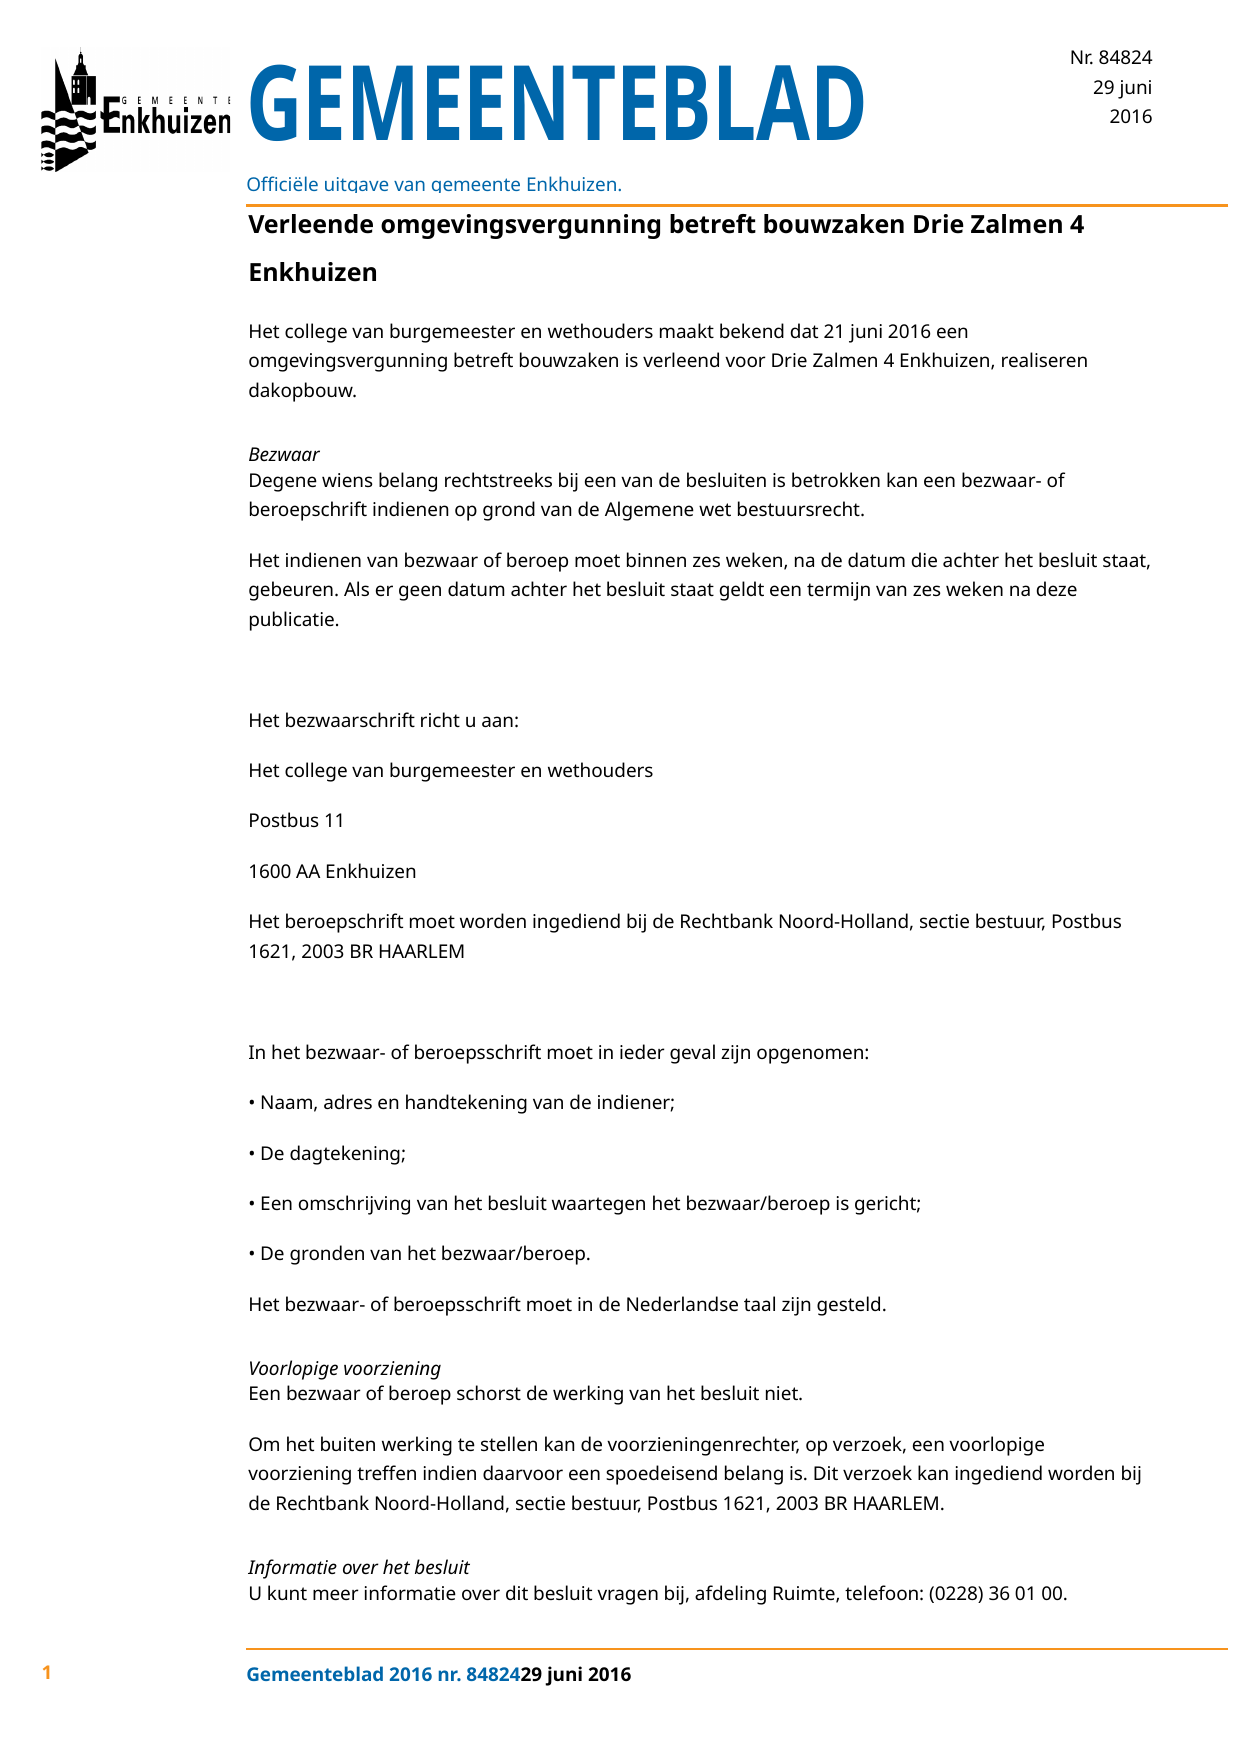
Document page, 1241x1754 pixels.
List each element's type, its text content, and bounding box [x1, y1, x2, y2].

picture [41, 47, 231, 172]
text Het bezwaar- of beroepsschrift moet in de Nederlandse taal zijn gesteld. [248, 1291, 1152, 1317]
text • De gronden van het bezwaar/beroep. [248, 1241, 1152, 1266]
text Het college van burgemeester en wethouders [248, 757, 1152, 783]
text Het college van burgemeester en wethouders maakt bekend dat 21 juni 2016 een omgevingsvergunning betreft bouwzaken is verleend voor Drie Zalmen 4 Enkhuizen, realiseren dakopbouw. [248, 318, 1152, 403]
text Voorlopige voorziening [248, 1355, 1152, 1381]
text Een bezwaar of beroep schorst de werking van het besluit niet. [248, 1381, 1152, 1406]
text Degene wiens belang rechtstreeks bij een van de besluiten is betrokken kan een bezwaar- of beroepschrift indienen op grond van de Algemene wet bestuursrecht. [248, 467, 1152, 522]
text Het beroepschrift moet worden ingediend bij de Rechtbank Noord-Holland, sectie bestuur, Postbus 1621, 2003 BR HAARLEM [248, 908, 1152, 964]
text U kunt meer informatie over dit besluit vragen bij, afdeling Ruimte, telefoon: (0228) 36 01 00. [248, 1580, 1152, 1606]
text Om het buiten werking te stellen kan de voorzieningenrechter, op verzoek, een voorlopige voorziening treffen indien daarvoor een spoedeisend belang is. Dit verzoek kan ingediend worden bij de Rechtbank Noord-Holland, sectie bestuur, Postbus 1621, 2003 BR HAARLEM. [248, 1431, 1152, 1516]
text 1600 AA Enkhuizen [248, 858, 1152, 884]
text Verleende omgevingsvergunning betreft bouwzaken Drie Zalmen 4 Enkhuizen [248, 207, 1152, 288]
text Het bezwaarschrift richt u aan: [248, 707, 1152, 732]
text In het bezwaar- of beroepsschrift moet in ieder geval zijn opgenomen: [248, 1039, 1152, 1064]
text • Een omschrijving van het besluit waartegen het bezwaar/beroep is gericht; [248, 1190, 1152, 1216]
text Het indienen van bezwaar of beroep moet binnen zes weken, na de datum die achter het besluit staat, gebeuren. Als er geen datum achter het besluit staat geldt een termijn van zes weken na deze publicatie. [248, 547, 1152, 632]
text • Naam, adres en handtekening van de indiener; [248, 1089, 1152, 1115]
text Postbus 11 [248, 808, 1152, 833]
text • De dagtekening; [248, 1140, 1152, 1165]
text Informatie over het besluit [248, 1554, 1152, 1580]
text Bezwaar [248, 441, 1152, 467]
